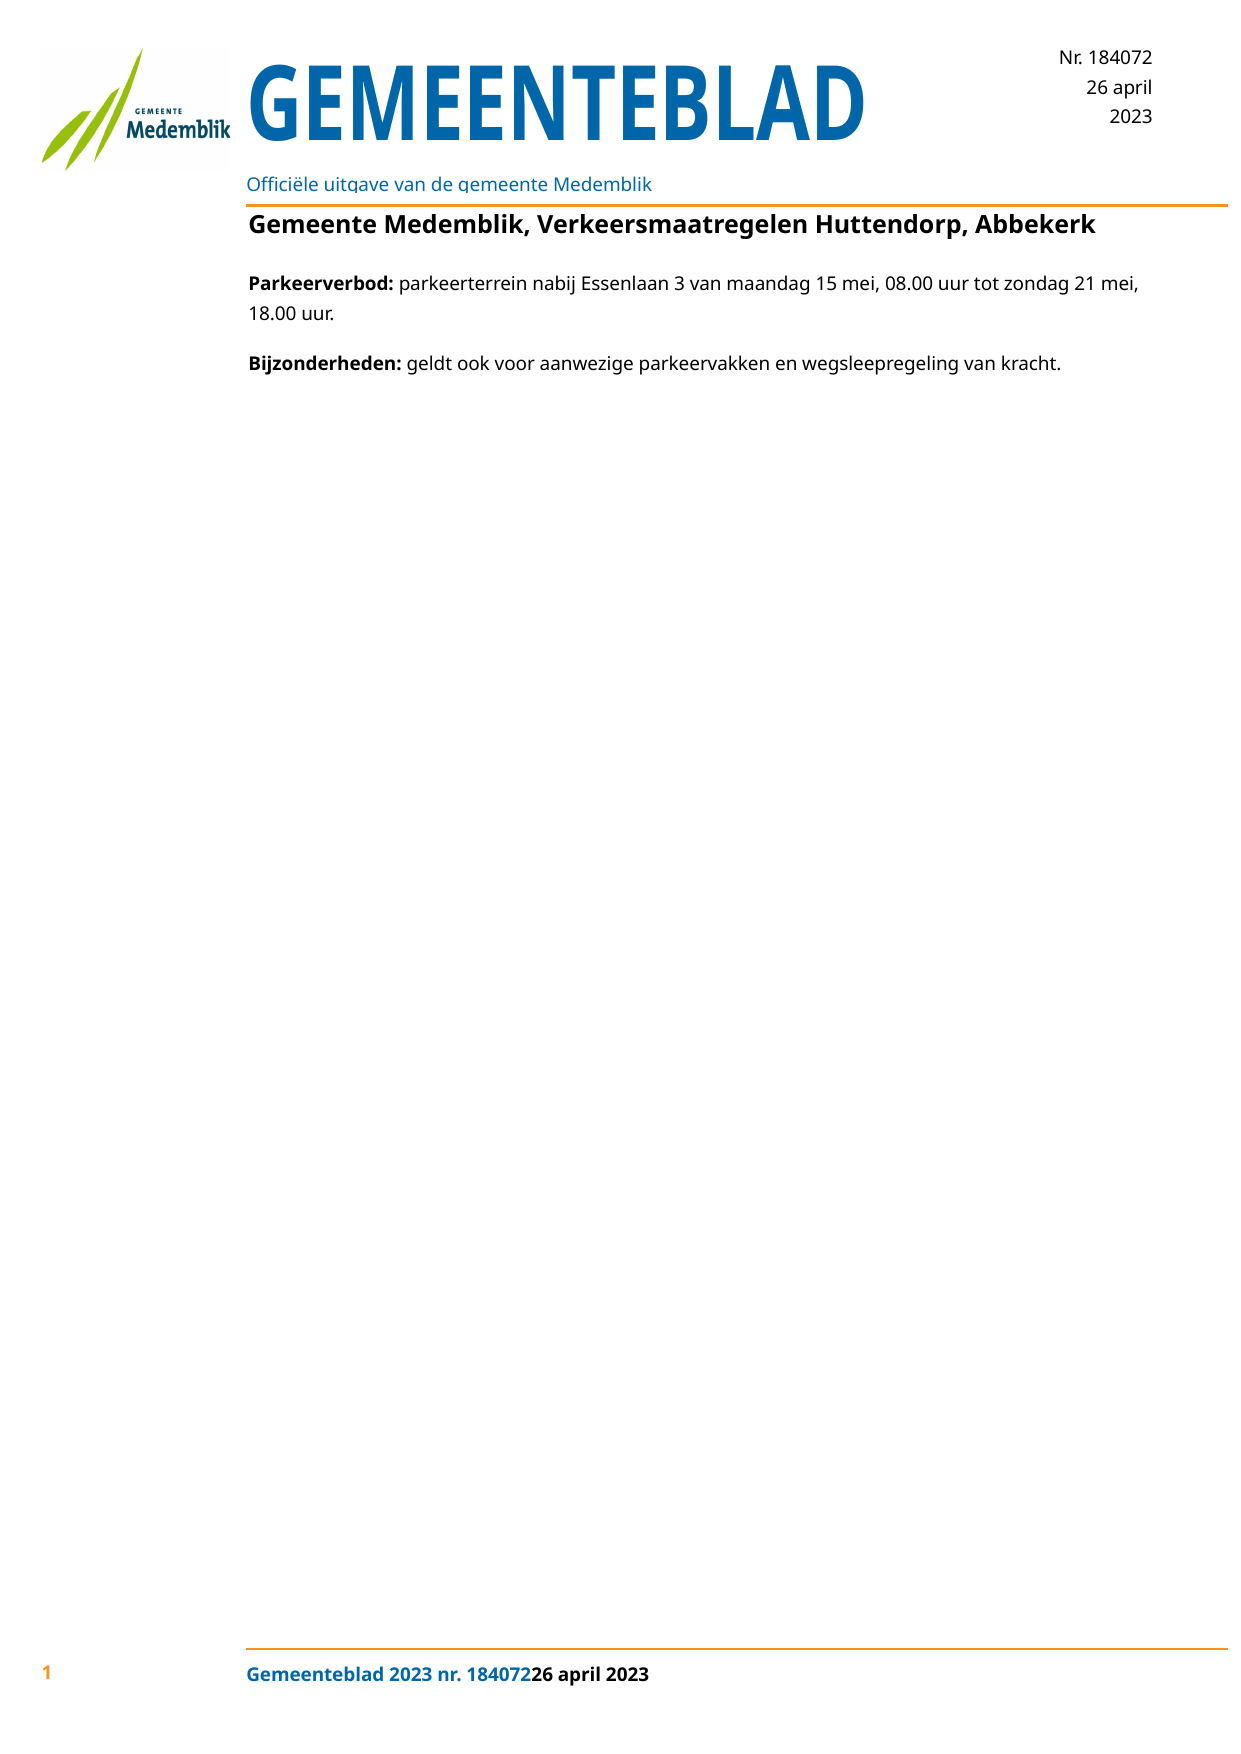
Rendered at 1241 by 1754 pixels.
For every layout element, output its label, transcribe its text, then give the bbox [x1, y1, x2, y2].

picture [41, 47, 231, 172]
text Gemeente Medemblik, Verkeersmaatregelen Huttendorp, Abbekerk [248, 207, 1152, 241]
text Parkeerverbod: parkeerterrein nabij Essenlaan 3 van maandag 15 mei, 08.00 uur tot zondag 21 mei, 18.00 uur. [248, 270, 1152, 326]
text Bijzonderheden: geldt ook voor aanwezige parkeervakken en wegsleepregeling van kracht. [248, 350, 1152, 376]
